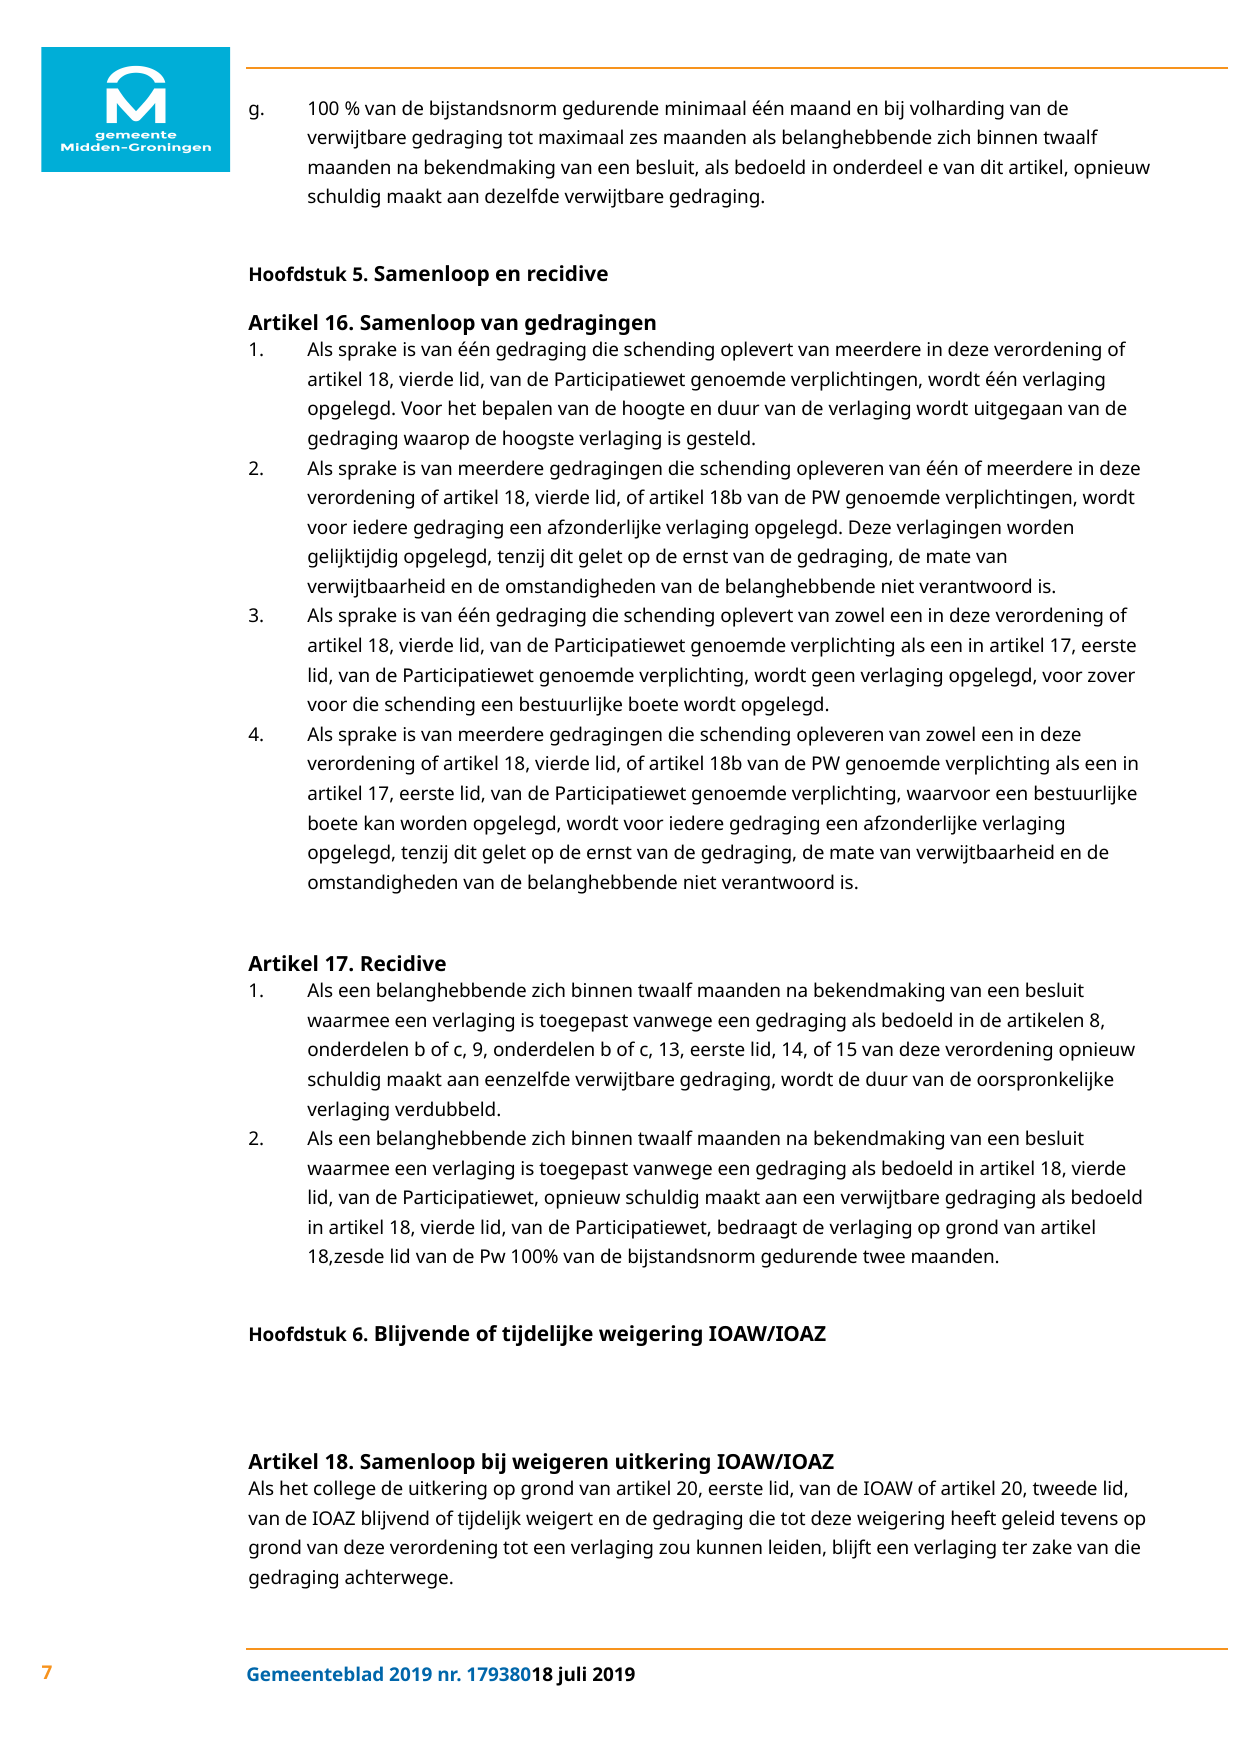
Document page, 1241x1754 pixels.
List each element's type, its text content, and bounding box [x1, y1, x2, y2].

text Artikel 18. Samenloop bij weigeren uitkering IOAW/IOAZ [248, 1447, 1152, 1475]
picture [108, 66, 164, 82]
text Artikel 16. Samenloop van gedragingen [248, 308, 1152, 336]
text Artikel 17. Recidive [248, 949, 1152, 977]
text Hoofdstuk 5. Samenloop en recidive [248, 259, 1152, 287]
text Hoofdstuk 6. Blijvende of tijdelijke weigering IOAW/IOAZ [248, 1319, 1152, 1347]
picture [184, 146, 190, 153]
picture [107, 89, 165, 122]
text Als het college de uitkering op grond van artikel 20, eerste lid, van de IOAW of artikel 20, tweede lid, van de IOAZ blijvend of tijdelijk weigert en de gedraging die tot deze weigering heeft geleid tevens op grond van deze verordening tot een verlaging zou kunnen leiden, blijft een verlaging ter zake van die gedraging achterwege. [248, 1475, 1152, 1590]
list Als een belanghebbende zich binnen twaalf maanden na bekendmaking van een besluit waarmee een verlaging is toegepast vanwege een gedraging als bedoeld in artikel 18, vierde lid, van de Participatiewet, opnieuw schuldig maakt aan een verwijtbare gedraging als bedoeld in artikel 18, vierde lid, van de Participatiewet, bedraagt de verlaging op grond van artikel 18,zesde lid van de Pw 100% van de bijstandsnorm gedurende twee maanden. [248, 1125, 1152, 1269]
list Als sprake is van één gedraging die schending oplevert van meerdere in deze verordening of artikel 18, vierde lid, van de Participatiewet genoemde verplichtingen, wordt één verlaging opgelegd. Voor het bepalen van de hoogte en duur van de verlaging wordt uitgegaan van de gedraging waarop de hoogste verlaging is gesteld. [248, 336, 1152, 451]
list 100 % van de bijstandsnorm gedurende minimaal één maand en bij volharding van de verwijtbare gedraging tot maximaal zes maanden als belanghebbende zich binnen twaalf maanden na bekendmaking van een besluit, als bedoeld in onderdeel e van dit artikel, opnieuw schuldig maakt aan dezelfde verwijtbare gedraging. [248, 95, 1152, 209]
list Als sprake is van meerdere gedragingen die schending opleveren van één of meerdere in deze verordening of artikel 18, vierde lid, of artikel 18b van de PW genoemde verplichtingen, wordt voor iedere gedraging een afzonderlijke verlaging opgelegd. Deze verlagingen worden gelijktijdig opgelegd, tenzij dit gelet op de ernst van de gedraging, de mate van verwijtbaarheid en de omstandigheden van de belanghebbende niet verantwoord is. [248, 455, 1152, 599]
list Als sprake is van één gedraging die schending oplevert van zowel een in deze verordening of artikel 18, vierde lid, van de Participatiewet genoemde verplichting als een in artikel 17, eerste lid, van de Participatiewet genoemde verplichting, wordt geen verlaging opgelegd, voor zover voor die schending een bestuurlijke boete wordt opgelegd. [248, 603, 1152, 717]
list Als sprake is van meerdere gedragingen die schending opleveren van zowel een in deze verordening of artikel 18, vierde lid, of artikel 18b van de PW genoemde verplichting als een in artikel 17, eerste lid, van de Participatiewet genoemde verplichting, waarvoor een bestuurlijke boete kan worden opgelegd, wordt voor iedere gedraging een afzonderlijke verlaging opgelegd, tenzij dit gelet op de ernst van de gedraging, de mate van verwijtbaarheid en de omstandigheden van de belanghebbende niet verantwoord is. [248, 721, 1152, 895]
list Als een belanghebbende zich binnen twaalf maanden na bekendmaking van een besluit waarmee een verlaging is toegepast vanwege een gedraging als bedoeld in de artikelen 8, onderdelen b of c, 9, onderdelen b of c, 13, eerste lid, 14, of 15 van deze verordening opnieuw schuldig maakt aan eenzelfde verwijtbare gedraging, wordt de duur van de oorspronkelijke verlaging verdubbeld. [248, 977, 1152, 1121]
